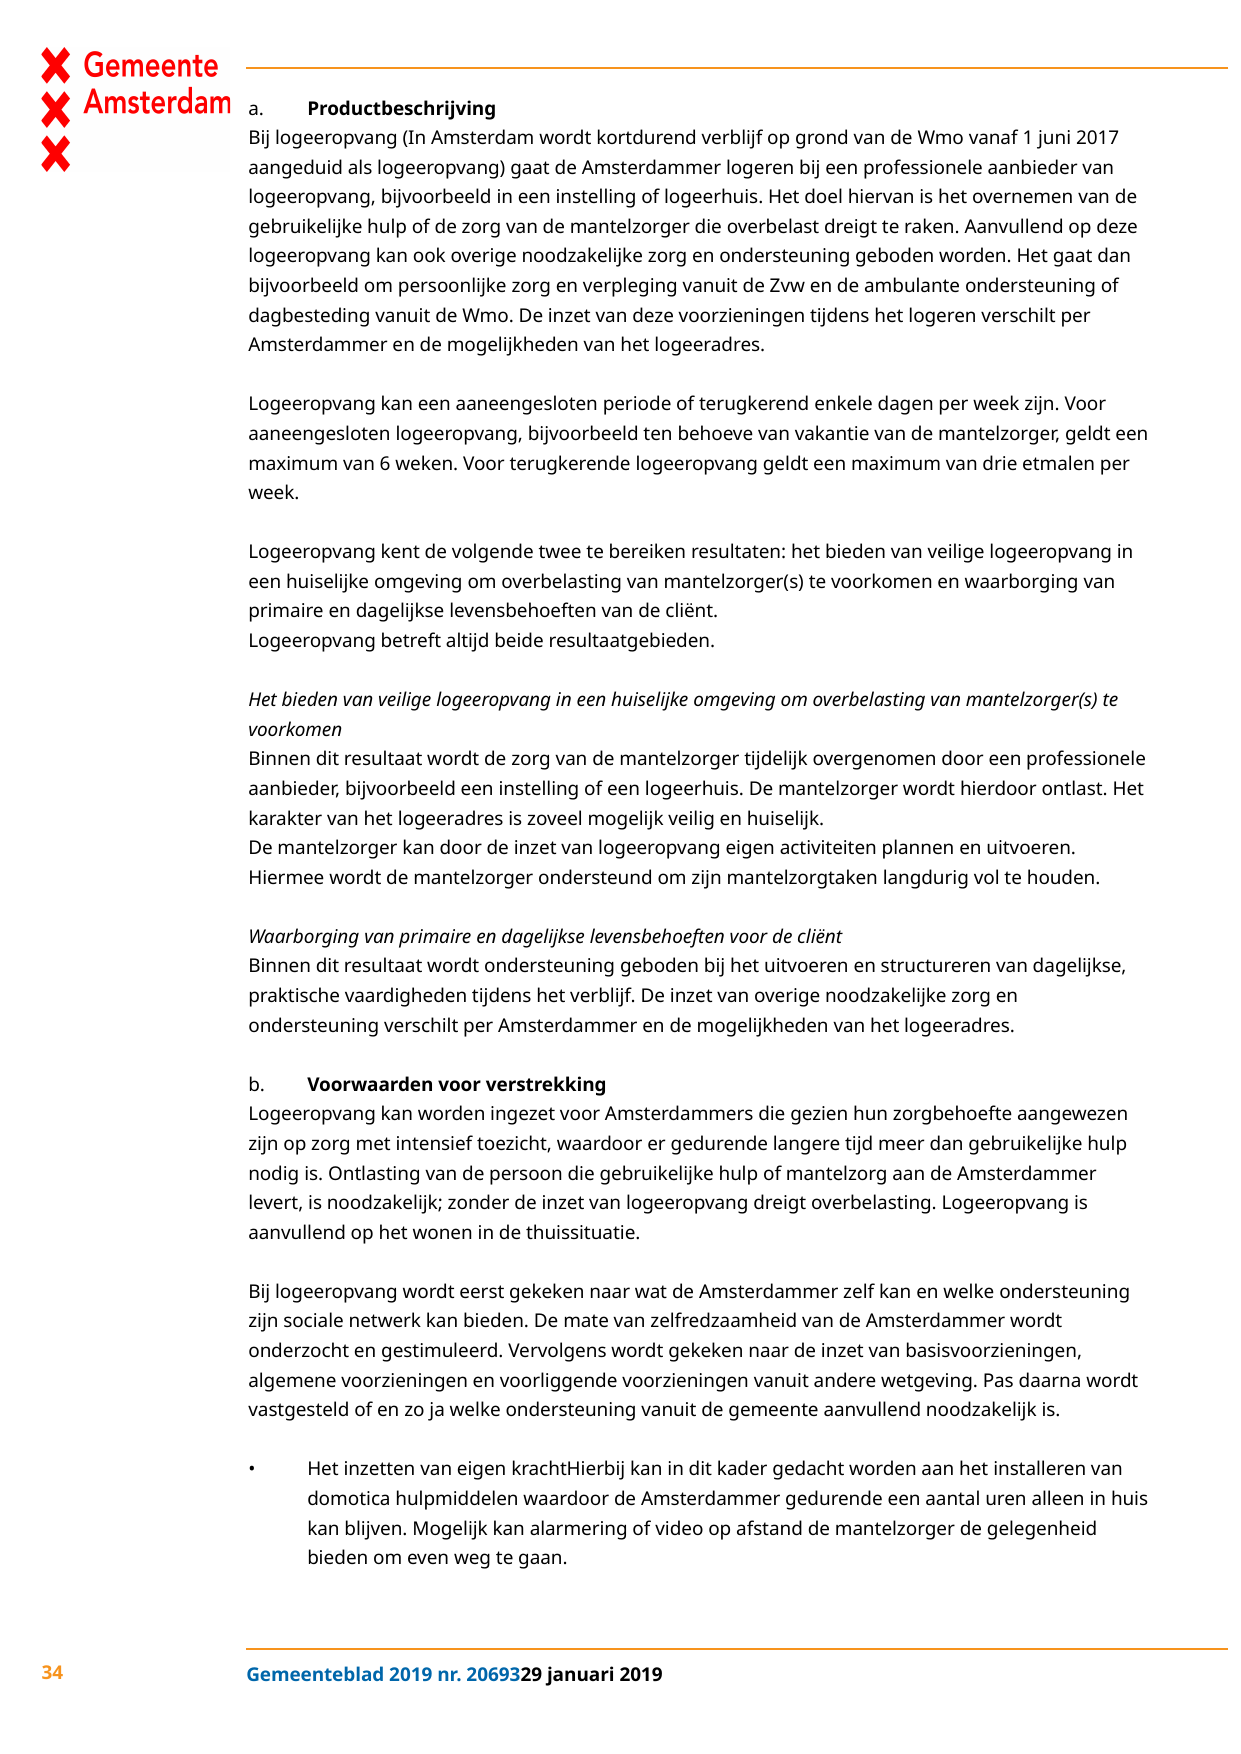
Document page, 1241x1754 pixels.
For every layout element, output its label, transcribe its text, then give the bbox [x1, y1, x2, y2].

text Logeeropvang kan worden ingezet voor Amsterdammers die gezien hun zorgbehoefte aangewezen zijn op zorg met intensief toezicht, waardoor er gedurende langere tijd meer dan gebruikelijke hulp nodig is. Ontlasting van de persoon die gebruikelijke hulp of mantelzorg aan de Amsterdammer levert, is noodzakelijk; zonder de inzet van logeeropvang dreigt overbelasting. Logeeropvang is aanvullend op het wonen in de thuissituatie. [248, 1101, 1152, 1245]
text Het bieden van veilige logeeropvang in een huiselijke omgeving om overbelasting van mantelzorger(s) te voorkomen [248, 686, 1152, 742]
text Logeeropvang kent de volgende twee te bereiken resultaten: het bieden van veilige logeeropvang in een huiselijke omgeving om overbelasting van mantelzorger(s) te voorkomen en waarborging van primaire en dagelijkse levensbehoeften van de cliënt. [248, 538, 1152, 623]
text Bij logeeropvang (In Amsterdam wordt kortdurend verblijf op grond van de Wmo vanaf 1 juni 2017 aangeduid als logeeropvang) gaat de Amsterdammer logeren bij een professionele aanbieder van logeeropvang, bijvoorbeeld in een instelling of logeerhuis. Het doel hiervan is het overnemen van de gebruikelijke hulp of de zorg van de mantelzorger die overbelast dreigt te raken. Aanvullend op deze logeeropvang kan ook overige noodzakelijke zorg en ondersteuning geboden worden. Het gaat dan bijvoorbeeld om persoonlijke zorg en verpleging vanuit de Zvw en de ambulante ondersteuning of dagbesteding vanuit de Wmo. De inzet van deze voorzieningen tijdens het logeren verschilt per Amsterdammer en de mogelijkheden van het logeeradres. [248, 124, 1152, 357]
list Het inzetten van eigen krachtHierbij kan in dit kader gedacht worden aan het installeren van domotica hulpmiddelen waardoor de Amsterdammer gedurende een aantal uren alleen in huis kan blijven. Mogelijk kan alarmering of video op afstand de mantelzorger de gelegenheid bieden om even weg te gaan. [248, 1456, 1152, 1570]
text Waarborging van primaire en dagelijkse levensbehoeften voor de cliënt [248, 923, 1152, 949]
picture [41, 47, 231, 172]
list Voorwaarden voor verstrekking [248, 1071, 1152, 1097]
text Logeeropvang kan een aaneengesloten periode of terugkerend enkele dagen per week zijn. Voor aaneengesloten logeeropvang, bijvoorbeeld ten behoeve van vakantie van de mantelzorger, geldt een maximum van 6 weken. Voor terugkerende logeeropvang geldt een maximum van drie etmalen per week. [248, 391, 1152, 505]
text Binnen dit resultaat wordt ondersteuning geboden bij het uitvoeren en structureren van dagelijkse, praktische vaardigheden tijdens het verblijf. De inzet van overige noodzakelijke zorg en ondersteuning verschilt per Amsterdammer en de mogelijkheden van het logeeradres. [248, 953, 1152, 1038]
text Bij logeeropvang wordt eerst gekeken naar wat de Amsterdammer zelf kan en welke ondersteuning zijn sociale netwerk kan bieden. De mate van zelfredzaamheid van de Amsterdammer wordt onderzocht en gestimuleerd. Vervolgens wordt gekeken naar de inzet van basisvoorzieningen, algemene voorzieningen en voorliggende voorzieningen vanuit andere wetgeving. Pas daarna wordt vastgesteld of en zo ja welke ondersteuning vanuit de gemeente aanvullend noodzakelijk is. [248, 1278, 1152, 1422]
text De mantelzorger kan door de inzet van logeeropvang eigen activiteiten plannen en uitvoeren. Hiermee wordt de mantelzorger ondersteund om zijn mantelzorgtaken langdurig vol te houden. [248, 834, 1152, 890]
list Productbeschrijving [248, 95, 1152, 121]
text Binnen dit resultaat wordt de zorg van de mantelzorger tijdelijk overgenomen door een professionele aanbieder, bijvoorbeeld een instelling of een logeerhuis. De mantelzorger wordt hierdoor ontlast. Het karakter van het logeeradres is zoveel mogelijk veilig en huiselijk. [248, 746, 1152, 831]
text Logeeropvang betreft altijd beide resultaatgebieden. [248, 627, 1152, 653]
